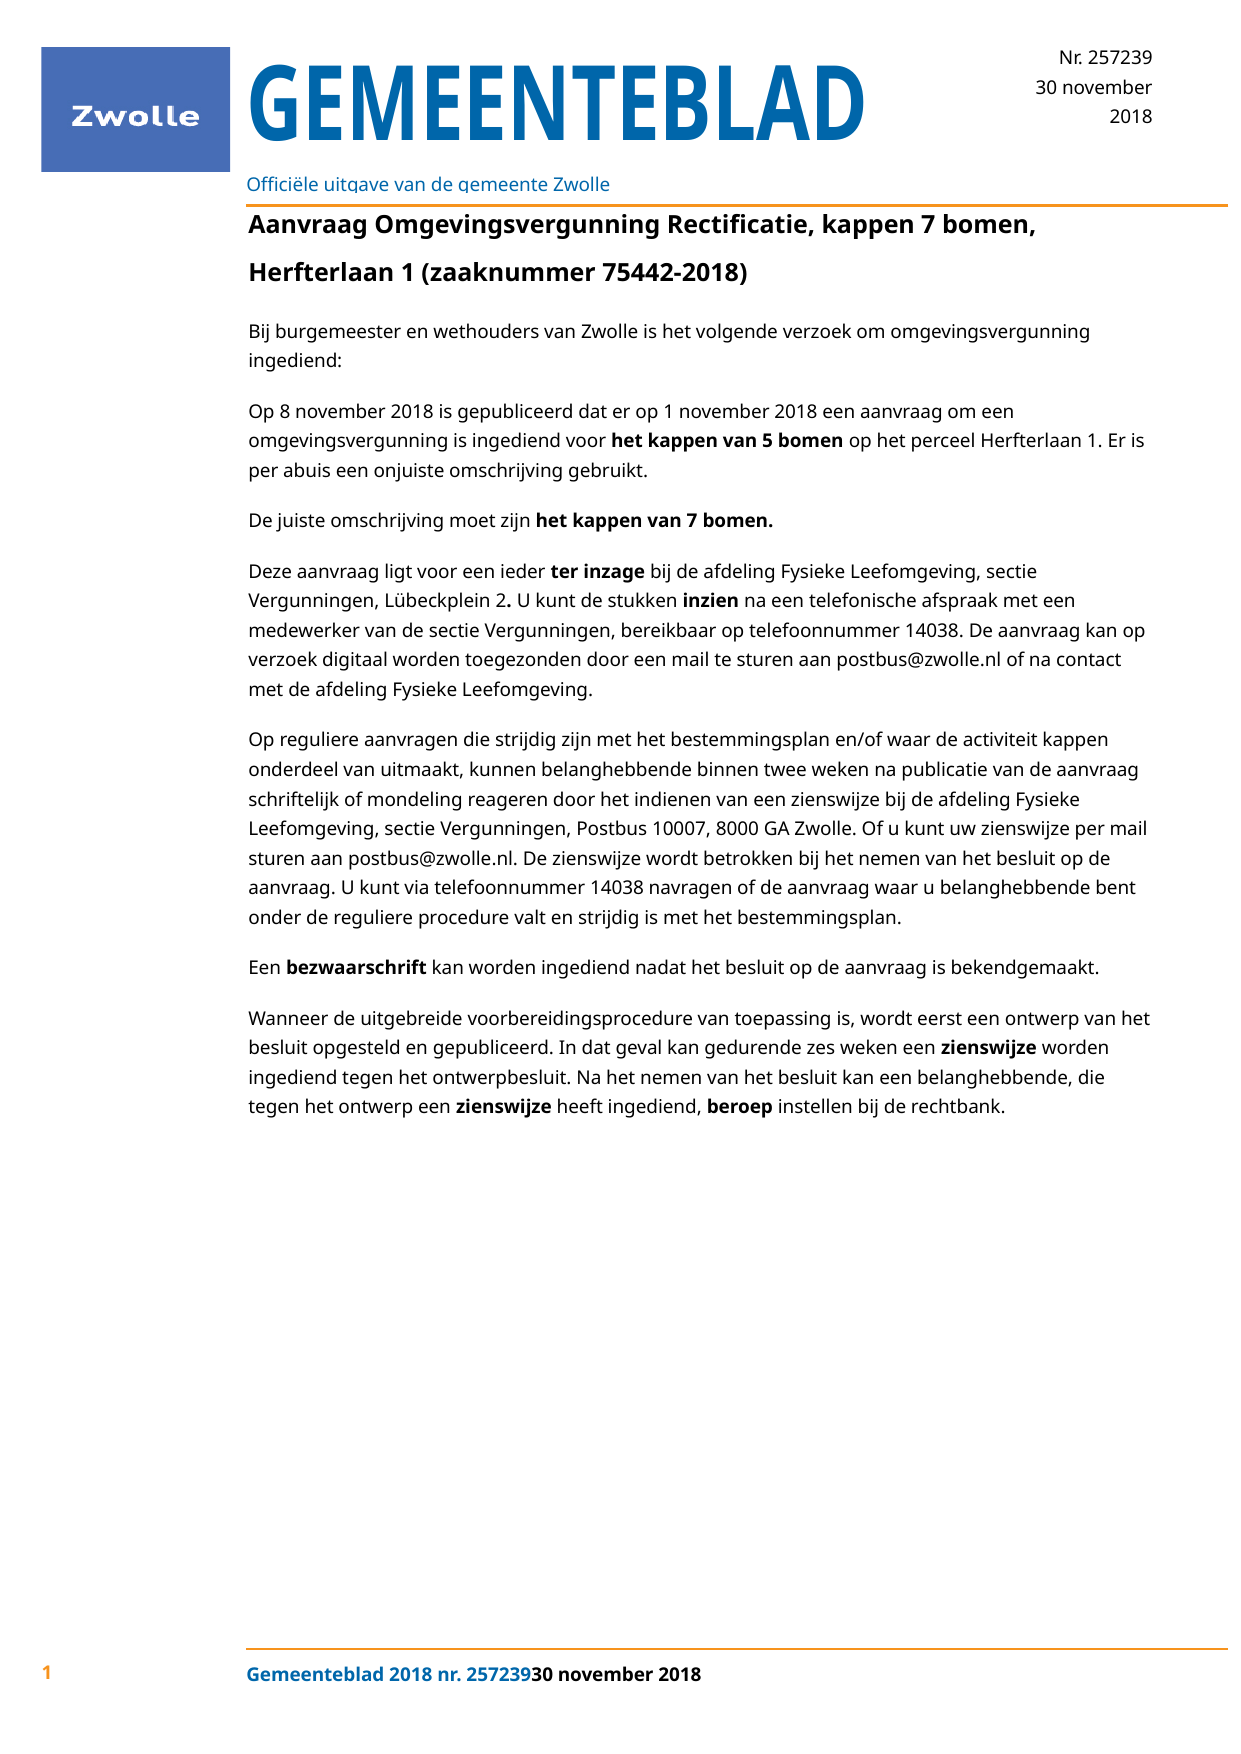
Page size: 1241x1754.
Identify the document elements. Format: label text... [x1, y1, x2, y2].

text Op reguliere aanvragen die strijdig zijn met het bestemmingsplan en/of waar de activiteit kappen onderdeel van uitmaakt, kunnen belanghebbende binnen twee weken na publicatie van de aanvraag schriftelijk of mondeling reageren door het indienen van een zienswijze bij de afdeling Fysieke Leefomgeving, sectie Vergunningen, Postbus 10007, 8000 GA Zwolle. Of u kunt uw zienswijze per mail sturen aan postbus@zwolle.nl. De zienswijze wordt betrokken bij het nemen van het besluit op de aanvraag. U kunt via telefoonnummer 14038 navragen of de aanvraag waar u belanghebbende bent onder de reguliere procedure valt en strijdig is met het bestemmingsplan. [248, 727, 1152, 930]
text Bij burgemeester en wethouders van Zwolle is het volgende verzoek om omgevingsvergunning ingediend: [248, 318, 1152, 373]
text Een bezwaarschrift kan worden ingediend nadat het besluit op de aanvraag is bekendgemaakt. [248, 954, 1152, 980]
text Deze aanvraag ligt voor een ieder ter inzage bij de afdeling Fysieke Leefomgeving, sectie Vergunningen, Lübeckplein 2. U kunt de stukken inzien na een telefonische afspraak met een medewerker van de sectie Vergunningen, bereikbaar op telefoonnummer 14038. De aanvraag kan op verzoek digitaal worden toegezonden door een mail te sturen aan postbus@zwolle.nl of na contact met de afdeling Fysieke Leefomgeving. [248, 558, 1152, 702]
picture [41, 47, 231, 172]
text Op 8 november 2018 is gepubliceerd dat er op 1 november 2018 een aanvraag om een omgevingsvergunning is ingediend voor het kappen van 5 bomen op het perceel Herfterlaan 1. Er is per abuis een onjuiste omschrijving gebruikt. [248, 398, 1152, 483]
text Aanvraag Omgevingsvergunning Rectificatie, kappen 7 bomen, Herfterlaan 1 (zaaknummer 75442-2018) [248, 207, 1152, 288]
text De juiste omschrijving moet zijn het kappen van 7 bomen. [248, 507, 1152, 533]
text Wanneer de uitgebreide voorbereidingsprocedure van toepassing is, wordt eerst een ontwerp van het besluit opgesteld en gepubliceerd. In dat geval kan gedurende zes weken een zienswijze worden ingediend tegen het ontwerpbesluit. Na het nemen van het besluit kan een belanghebbende, die tegen het ontwerp een zienswijze heeft ingediend, beroep instellen bij de rechtbank. [248, 1005, 1152, 1119]
